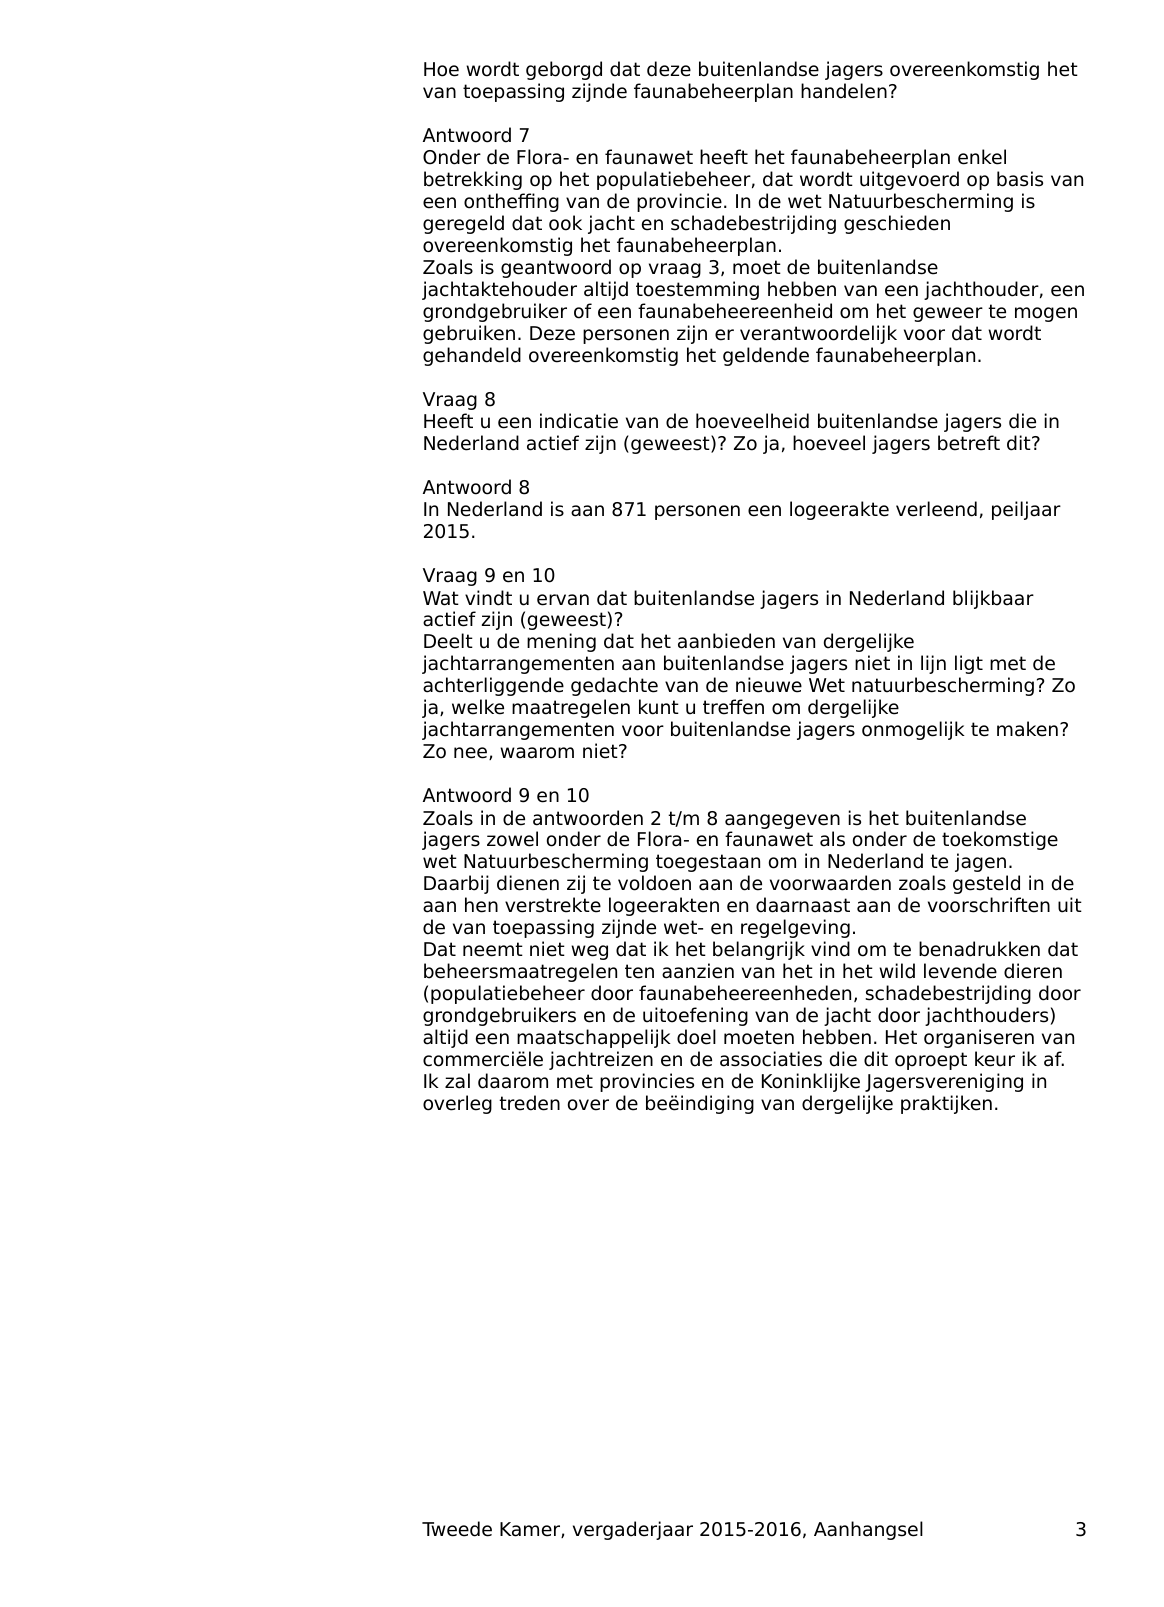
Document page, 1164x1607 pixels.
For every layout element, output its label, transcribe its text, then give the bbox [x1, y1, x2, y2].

text Hoe wordt geborgd dat deze buitenlandse jagers overeenkomstig het van toepassing zijnde faunabeheerplan handelen? [422, 59, 1087, 103]
text Antwoord 9 en 10 [422, 785, 1087, 807]
text Zoals in de antwoorden 2 t/m 8 aangegeven is het buitenlandse jagers zowel onder de Flora- en faunawet als onder de toekomstige wet Natuurbescherming toegestaan om in Nederland te jagen. Daarbij dienen zij te voldoen aan de voorwaarden zoals gesteld in de aan hen verstrekte logeerakten en daarnaast aan de voorschriften uit de van toepassing zijnde wet- en regelgeving. [422, 807, 1087, 939]
text Wat vindt u ervan dat buitenlandse jagers in Nederland blijkbaar actief zijn (geweest)? [422, 587, 1087, 631]
text Zoals is geantwoord op vraag 3, moet de buitenlandse jachtaktehouder altijd toestemming hebben van een jachthouder, een grondgebruiker of een faunabeheereenheid om het geweer te mogen gebruiken. Deze personen zijn er verantwoordelijk voor dat wordt gehandeld overeenkomstig het geldende faunabeheerplan. [422, 257, 1087, 367]
text Antwoord 8 [422, 477, 1087, 499]
text Dat neemt niet weg dat ik het belangrijk vind om te benadrukken dat beheersmaatregelen ten aanzien van het in het wild levende dieren (populatiebeheer door faunabeheereenheden, schadebestrijding door grondgebruikers en de uitoefening van de jacht door jachthouders) altijd een maatschappelijk doel moeten hebben. Het organiseren van commerciële jachtreizen en de associaties die dit oproept keur ik af. Ik zal daarom met provincies en de Koninklijke Jagersvereniging in overleg treden over de beëindiging van dergelijke praktijken. [422, 939, 1087, 1115]
text Deelt u de mening dat het aanbieden van dergelijke jachtarrangementen aan buitenlandse jagers niet in lijn ligt met de achterliggende gedachte van de nieuwe Wet natuurbescherming? Zo ja, welke maatregelen kunt u treffen om dergelijke jachtarrangementen voor buitenlandse jagers onmogelijk te maken? Zo nee, waarom niet? [422, 631, 1087, 763]
text Vraag 8 [422, 389, 1087, 411]
text In Nederland is aan 871 personen een logeerakte verleend, peiljaar 2015. [422, 499, 1087, 543]
text Vraag 9 en 10 [422, 565, 1087, 587]
text Onder de Flora- en faunawet heeft het faunabeheerplan enkel betrekking op het populatiebeheer, dat wordt uitgevoerd op basis van een ontheffing van de provincie. In de wet Natuurbescherming is geregeld dat ook jacht en schadebestrijding geschieden overeenkomstig het faunabeheerplan. [422, 147, 1087, 257]
text Antwoord 7 [422, 125, 1087, 147]
text Heeft u een indicatie van de hoeveelheid buitenlandse jagers die in Nederland actief zijn (geweest)? Zo ja, hoeveel jagers betreft dit? [422, 411, 1087, 455]
